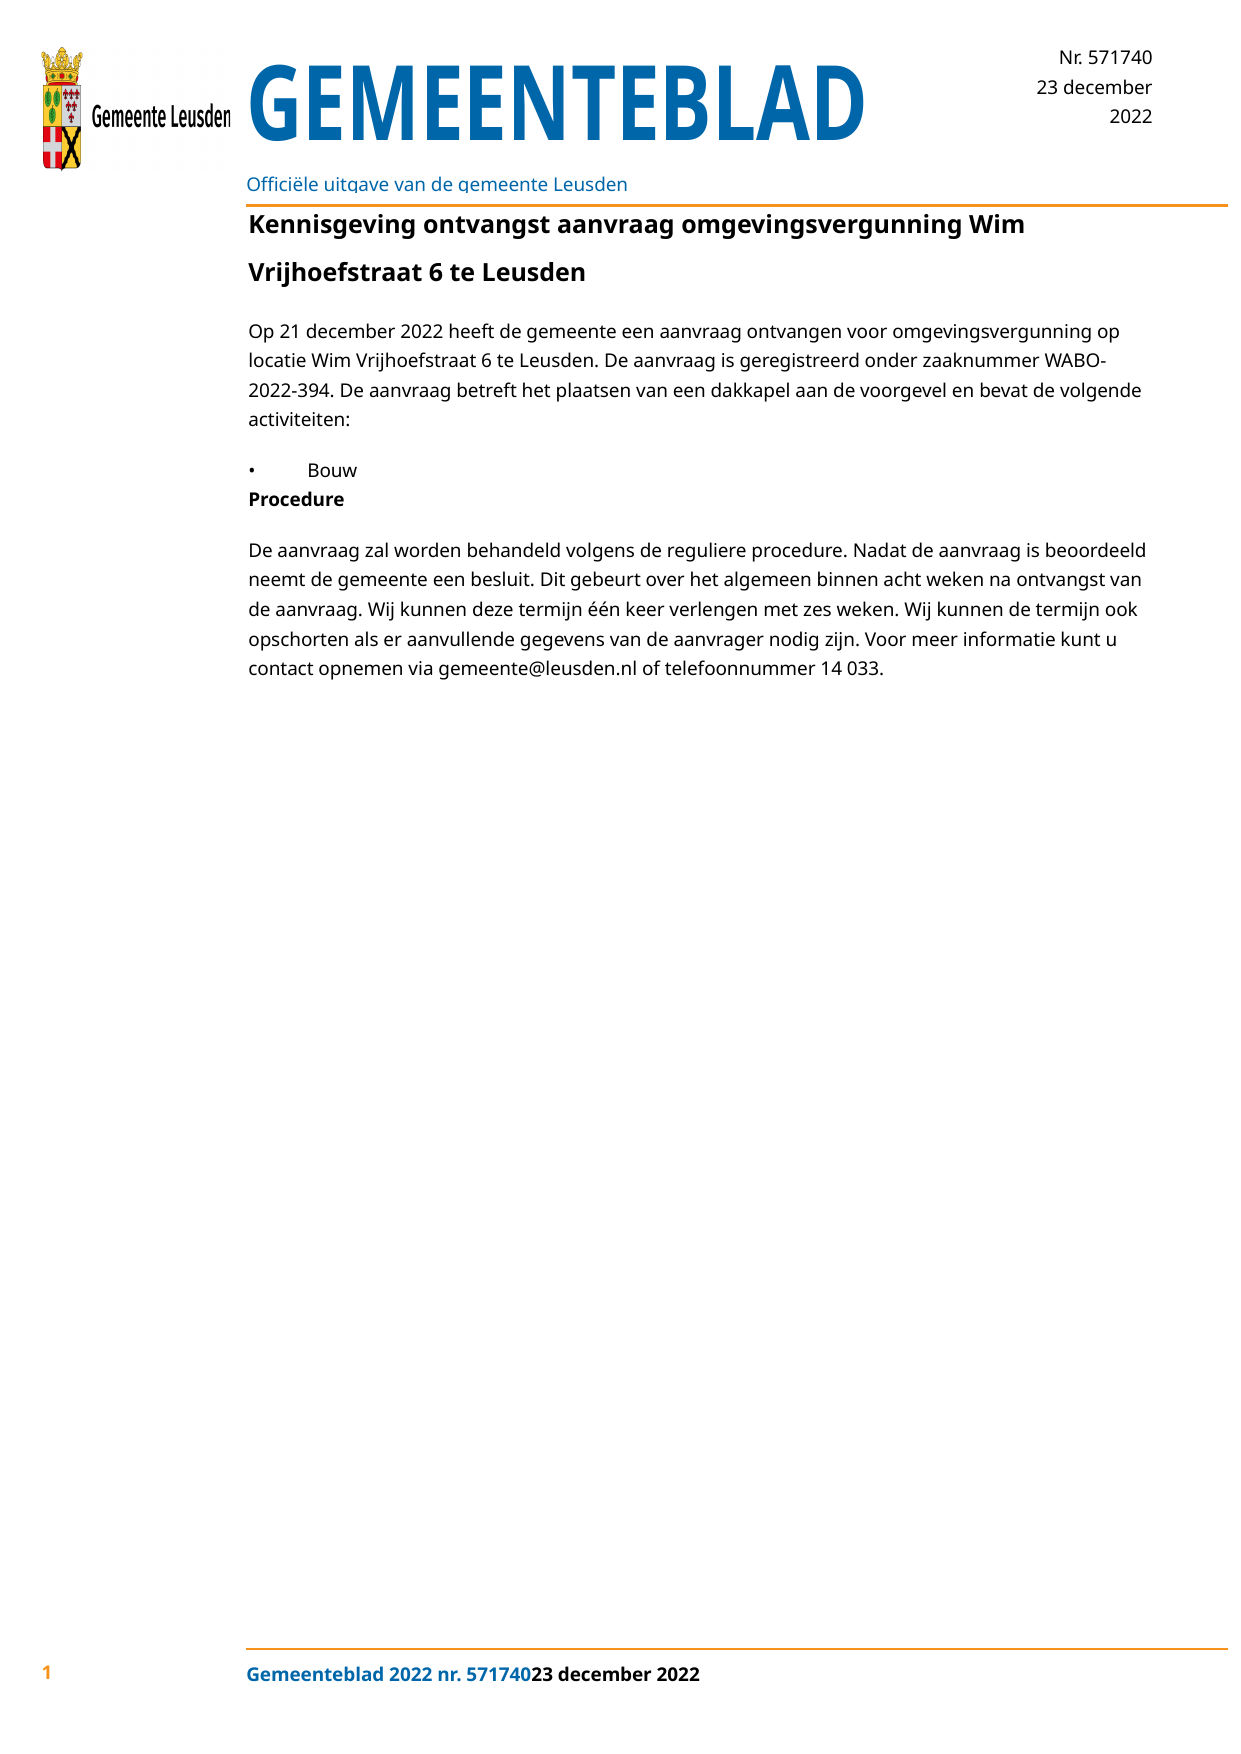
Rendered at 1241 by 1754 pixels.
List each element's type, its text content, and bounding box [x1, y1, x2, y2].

text Kennisgeving ontvangst aanvraag omgevingsvergunning Wim Vrijhoefstraat 6 te Leusden [248, 207, 1152, 288]
text Op 21 december 2022 heeft de gemeente een aanvraag ontvangen voor omgevingsvergunning op locatie Wim Vrijhoefstraat 6 te Leusden. De aanvraag is geregistreerd onder zaaknummer WABO-2022-394. De aanvraag betreft het plaatsen van een dakkapel aan de voorgevel en bevat de volgende activiteiten: [248, 318, 1152, 432]
picture [41, 47, 231, 172]
list Bouw [248, 457, 1152, 483]
text Procedure [248, 487, 1152, 512]
text De aanvraag zal worden behandeld volgens de reguliere procedure. Nadat de aanvraag is beoordeeld neemt de gemeente een besluit. Dit gebeurt over het algemeen binnen acht weken na ontvangst van de aanvraag. Wij kunnen deze termijn één keer verlengen met zes weken. Wij kunnen de termijn ook opschorten als er aanvullende gegevens van de aanvrager nodig zijn. Voor meer informatie kunt u contact opnemen via gemeente@leusden.nl of telefoonnummer 14 033. [248, 537, 1152, 681]
